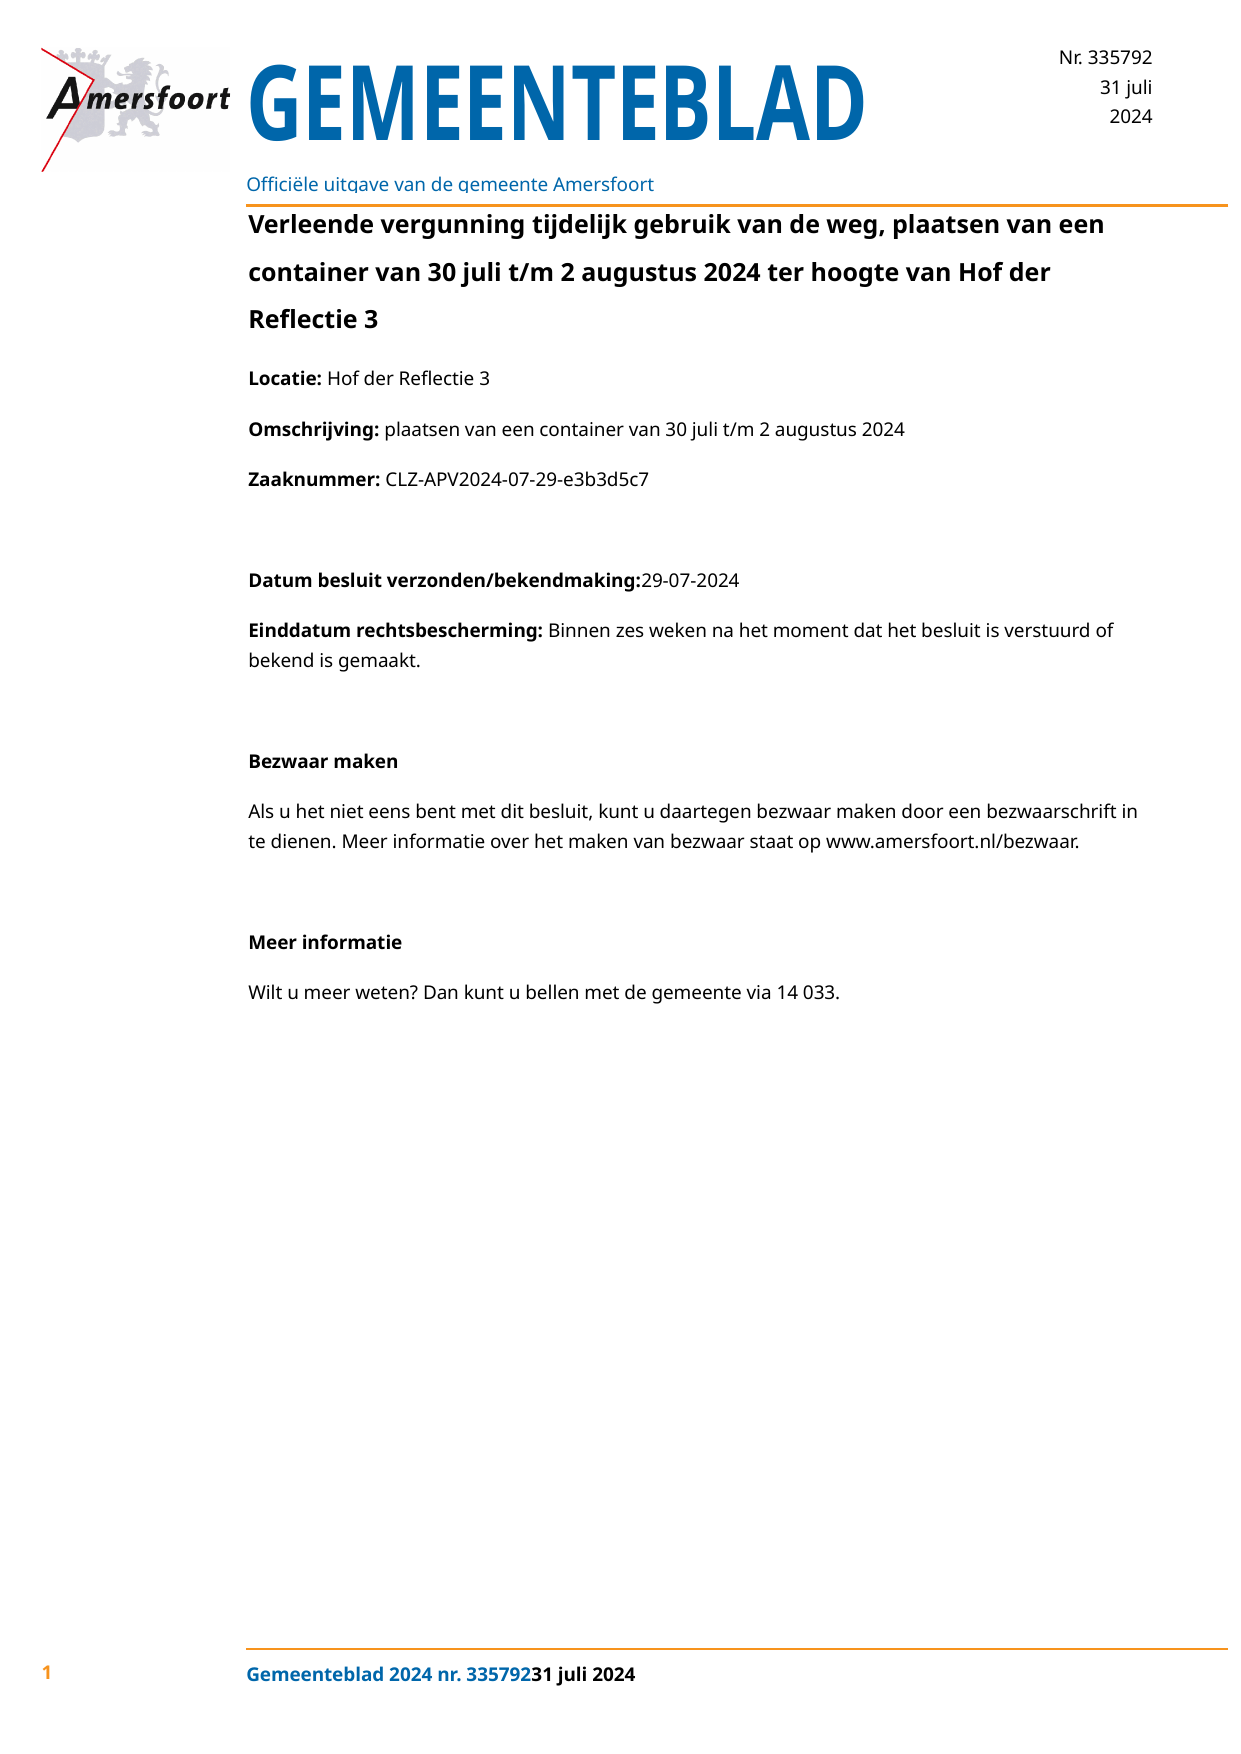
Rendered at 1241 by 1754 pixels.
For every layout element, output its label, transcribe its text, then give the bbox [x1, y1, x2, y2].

text Zaaknummer: CLZ-APV2024-07-29-e3b3d5c7 [248, 466, 1152, 492]
picture [41, 47, 231, 172]
text Als u het niet eens bent met dit besluit, kunt u daartegen bezwaar maken door een bezwaarschrift in te dienen. Meer informatie over het maken van bezwaar staat op www.amersfoort.nl/bezwaar. [248, 798, 1152, 854]
text Bezwaar maken [248, 748, 1152, 774]
text Einddatum rechtsbescherming: Binnen zes weken na het moment dat het besluit is verstuurd of bekend is gemaakt. [248, 618, 1152, 673]
text Verleende vergunning tijdelijk gebruik van de weg, plaatsen van een container van 30 juli t/m 2 augustus 2024 ter hoogte van Hof der Reflectie 3 [248, 207, 1152, 336]
text Meer informatie [248, 929, 1152, 954]
text Locatie: Hof der Reflectie 3 [248, 366, 1152, 391]
text Datum besluit verzonden/bekendmaking:29-07-2024 [248, 567, 1152, 593]
text Omschrijving: plaatsen van een container van 30 juli t/m 2 augustus 2024 [248, 416, 1152, 442]
text Wilt u meer weten? Dan kunt u bellen met de gemeente via 14 033. [248, 979, 1152, 1005]
